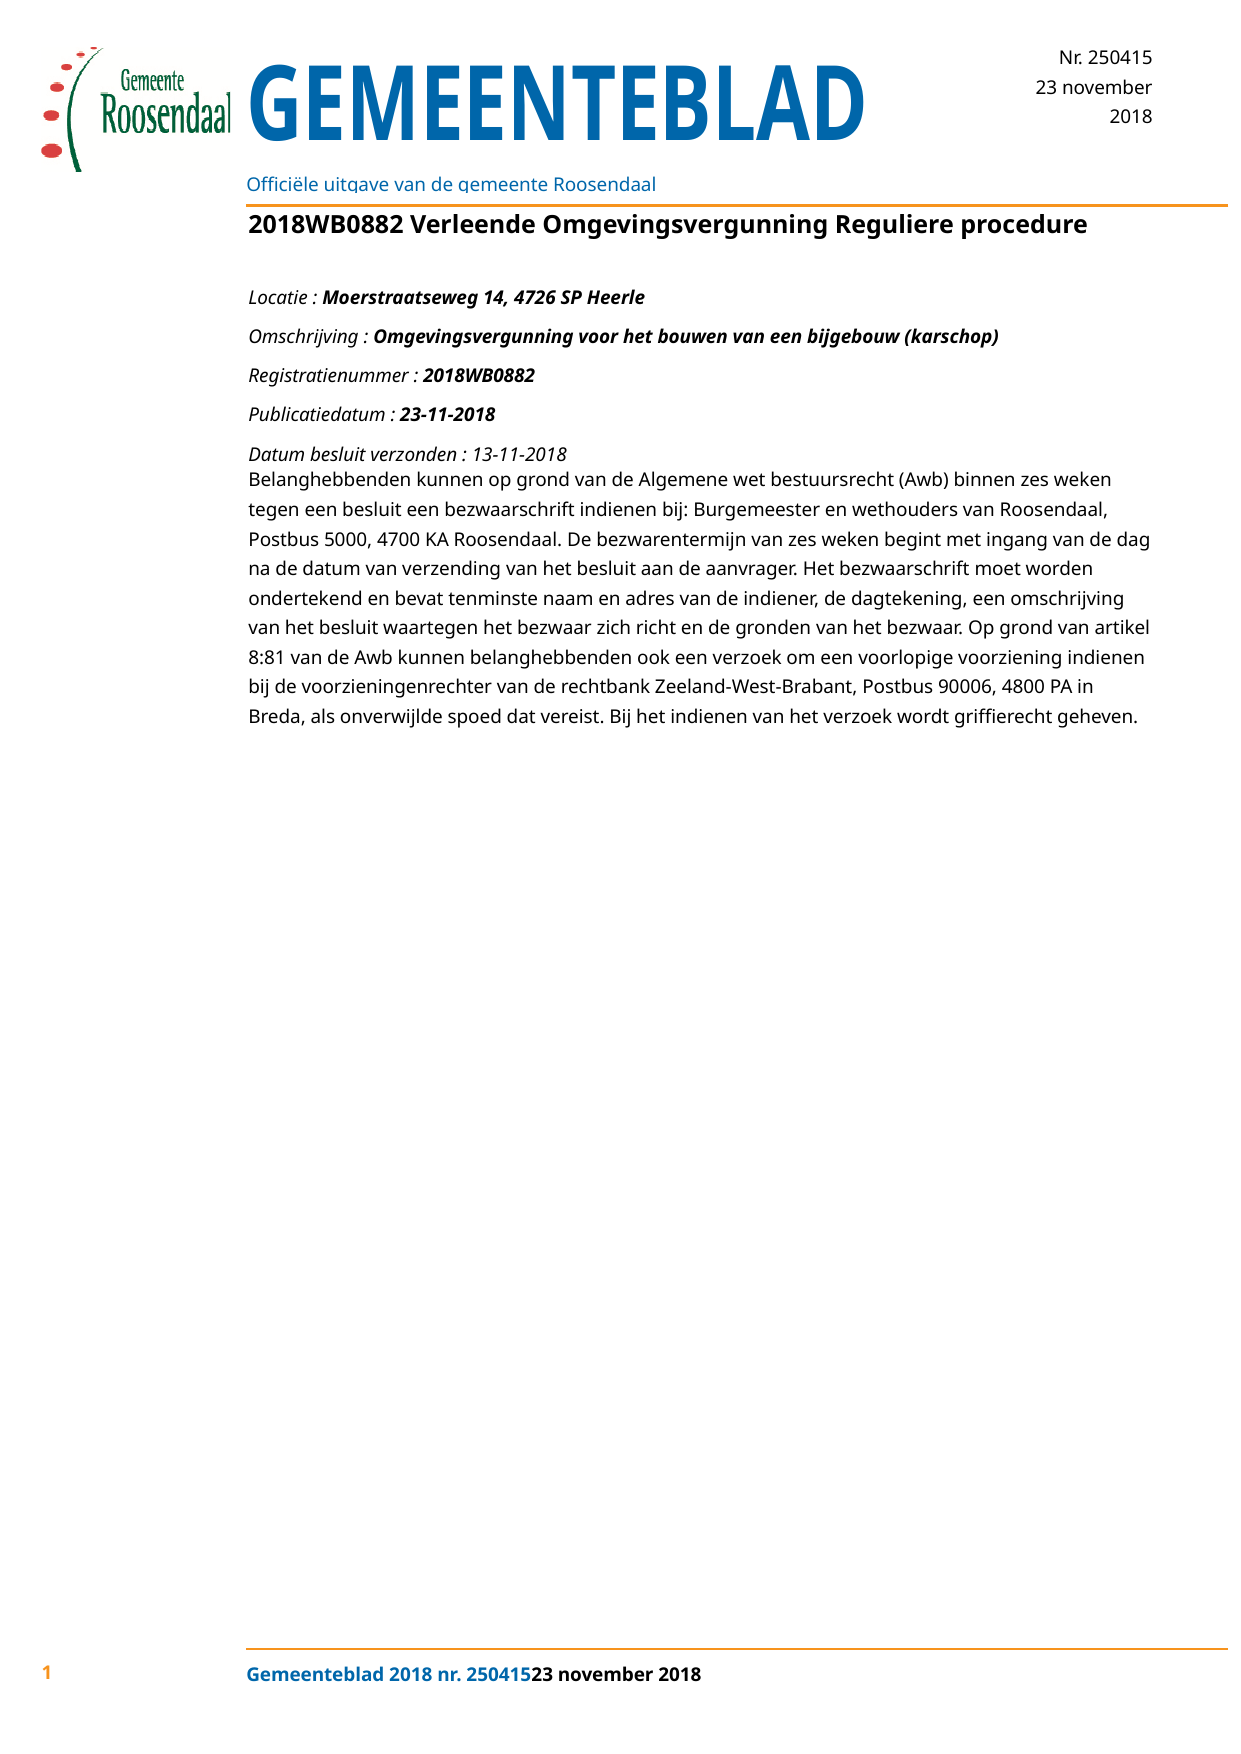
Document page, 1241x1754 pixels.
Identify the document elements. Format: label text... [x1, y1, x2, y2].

picture [41, 47, 231, 172]
text Datum besluit verzonden : 13-11-2018 [248, 441, 1152, 467]
text 2018WB0882 Verleende Omgevingsvergunning Reguliere procedure [248, 207, 1152, 241]
text Belanghebbenden kunnen op grond van de Algemene wet bestuursrecht (Awb) binnen zes weken tegen een besluit een bezwaarschrift indienen bij: Burgemeester en wethouders van Roosendaal, Postbus 5000, 4700 KA Roosendaal. De bezwarentermijn van zes weken begint met ingang van de dag na de datum van verzending van het besluit aan de aanvrager. Het bezwaarschrift moet worden ondertekend en bevat tenminste naam en adres van de indiener, de dagtekening, een omschrijving van het besluit waartegen het bezwaar zich richt en de gronden van het bezwaar. Op grond van artikel 8:81 van de Awb kunnen belanghebbenden ook een verzoek om een voorlopige voorziening indienen bij de voorzieningenrechter van de rechtbank Zeeland-West-Brabant, Postbus 90006, 4800 PA in Breda, als onverwijlde spoed dat vereist. Bij het indienen van het verzoek wordt griffierecht geheven. [248, 467, 1152, 729]
text Publicatiedatum : 23-11-2018 [248, 402, 1152, 427]
text Omschrijving : Omgevingsvergunning voor het bouwen van een bijgebouw (karschop) [248, 323, 1152, 349]
text Locatie : Moerstraatseweg 14, 4726 SP Heerle [248, 284, 1152, 309]
text Registratienummer : 2018WB0882 [248, 362, 1152, 388]
